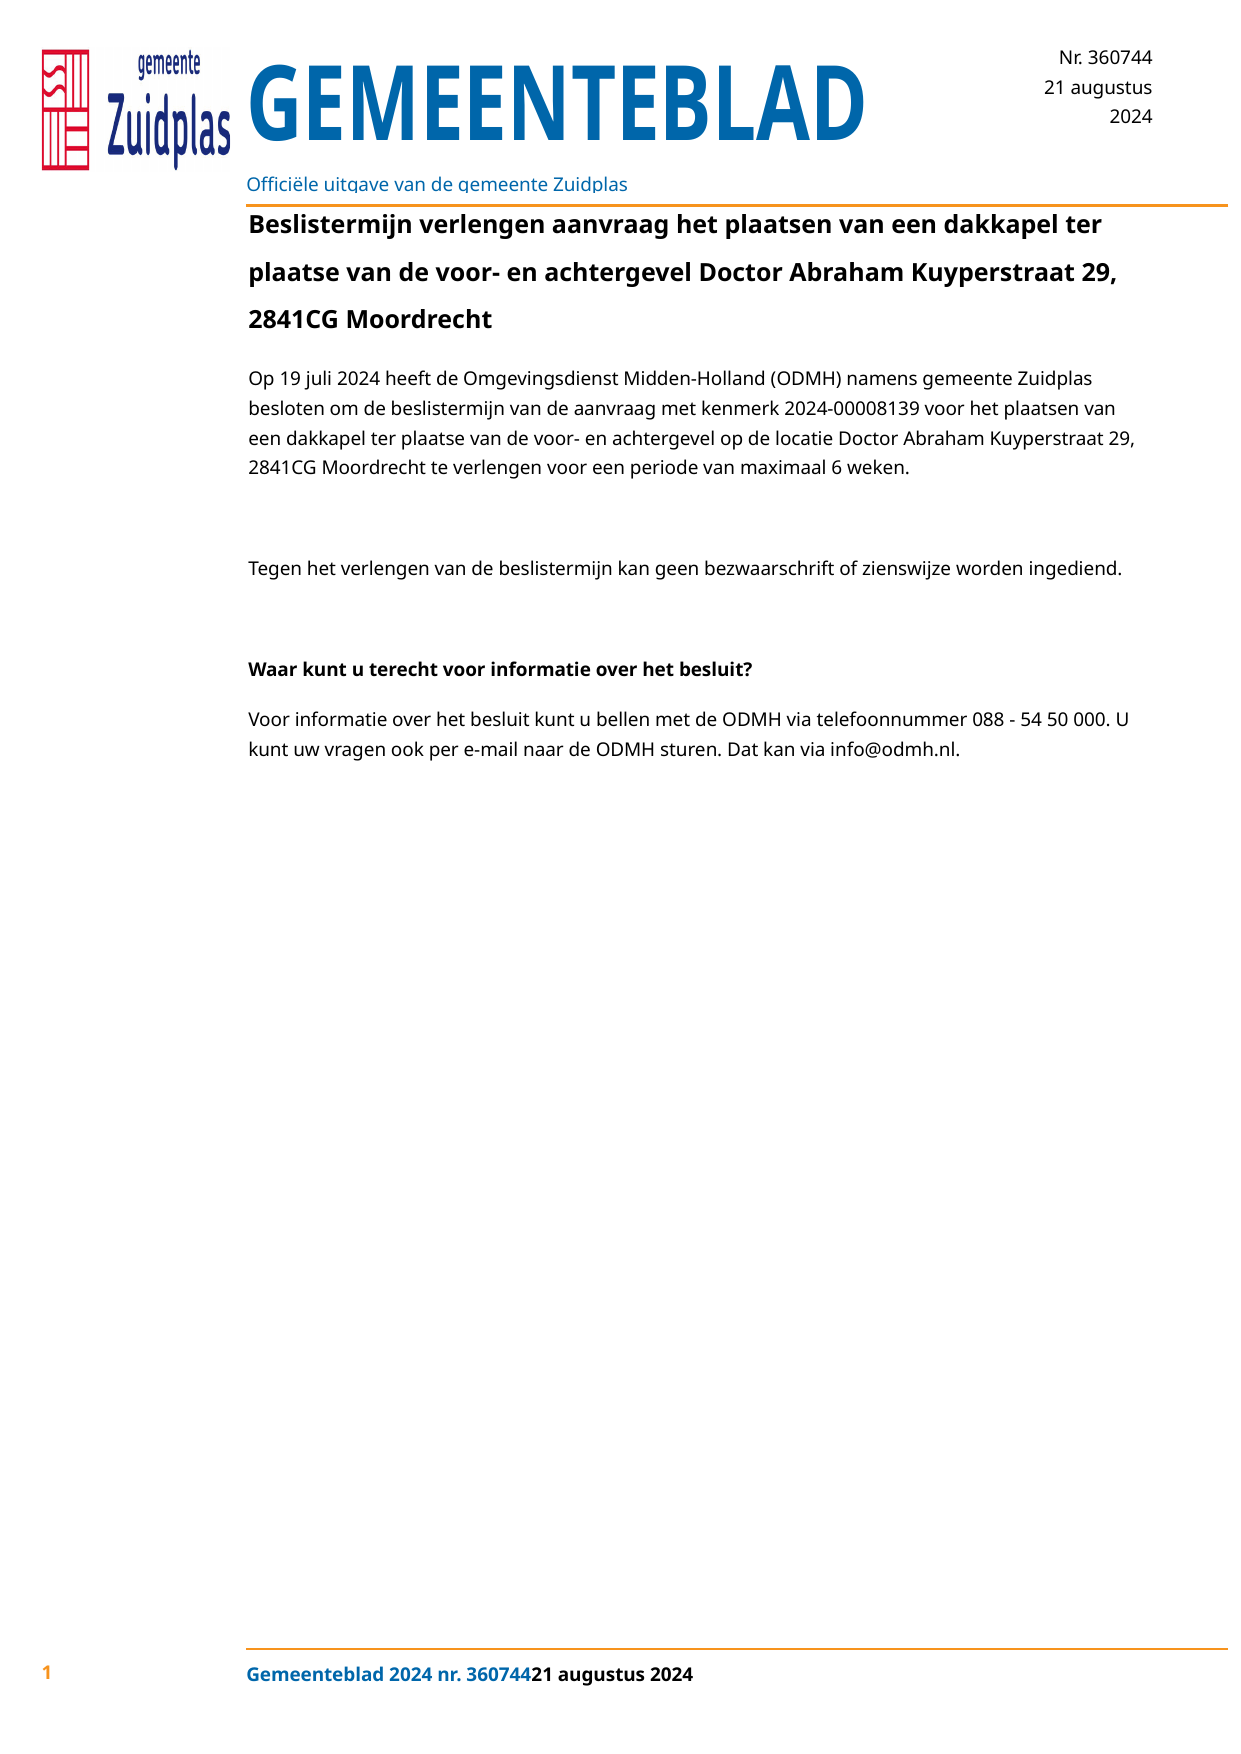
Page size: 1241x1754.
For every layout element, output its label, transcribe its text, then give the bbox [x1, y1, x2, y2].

text Op 19 juli 2024 heeft de Omgevingsdienst Midden-Holland (ODMH) namens gemeente Zuidplas besloten om de beslistermijn van de aanvraag met kenmerk 2024-00008139 voor het plaatsen van een dakkapel ter plaatse van de voor- en achtergevel op de locatie Doctor Abraham Kuyperstraat 29, 2841CG Moordrecht te verlengen voor een periode van maximaal 6 weken. [248, 366, 1152, 480]
text Voor informatie over het besluit kunt u bellen met de ODMH via telefoonnummer 088 - 54 50 000. U kunt uw vragen ook per e-mail naar de ODMH sturen. Dat kan via info@odmh.nl. [248, 706, 1152, 762]
text Tegen het verlengen van de beslistermijn kan geen bezwaarschrift of zienswijze worden ingediend. [248, 555, 1152, 581]
text Beslistermijn verlengen aanvraag het plaatsen van een dakkapel ter plaatse van de voor- en achtergevel Doctor Abraham Kuyperstraat 29, 2841CG Moordrecht [248, 207, 1152, 336]
text Waar kunt u terecht voor informatie over het besluit? [248, 656, 1152, 682]
picture [41, 47, 231, 172]
